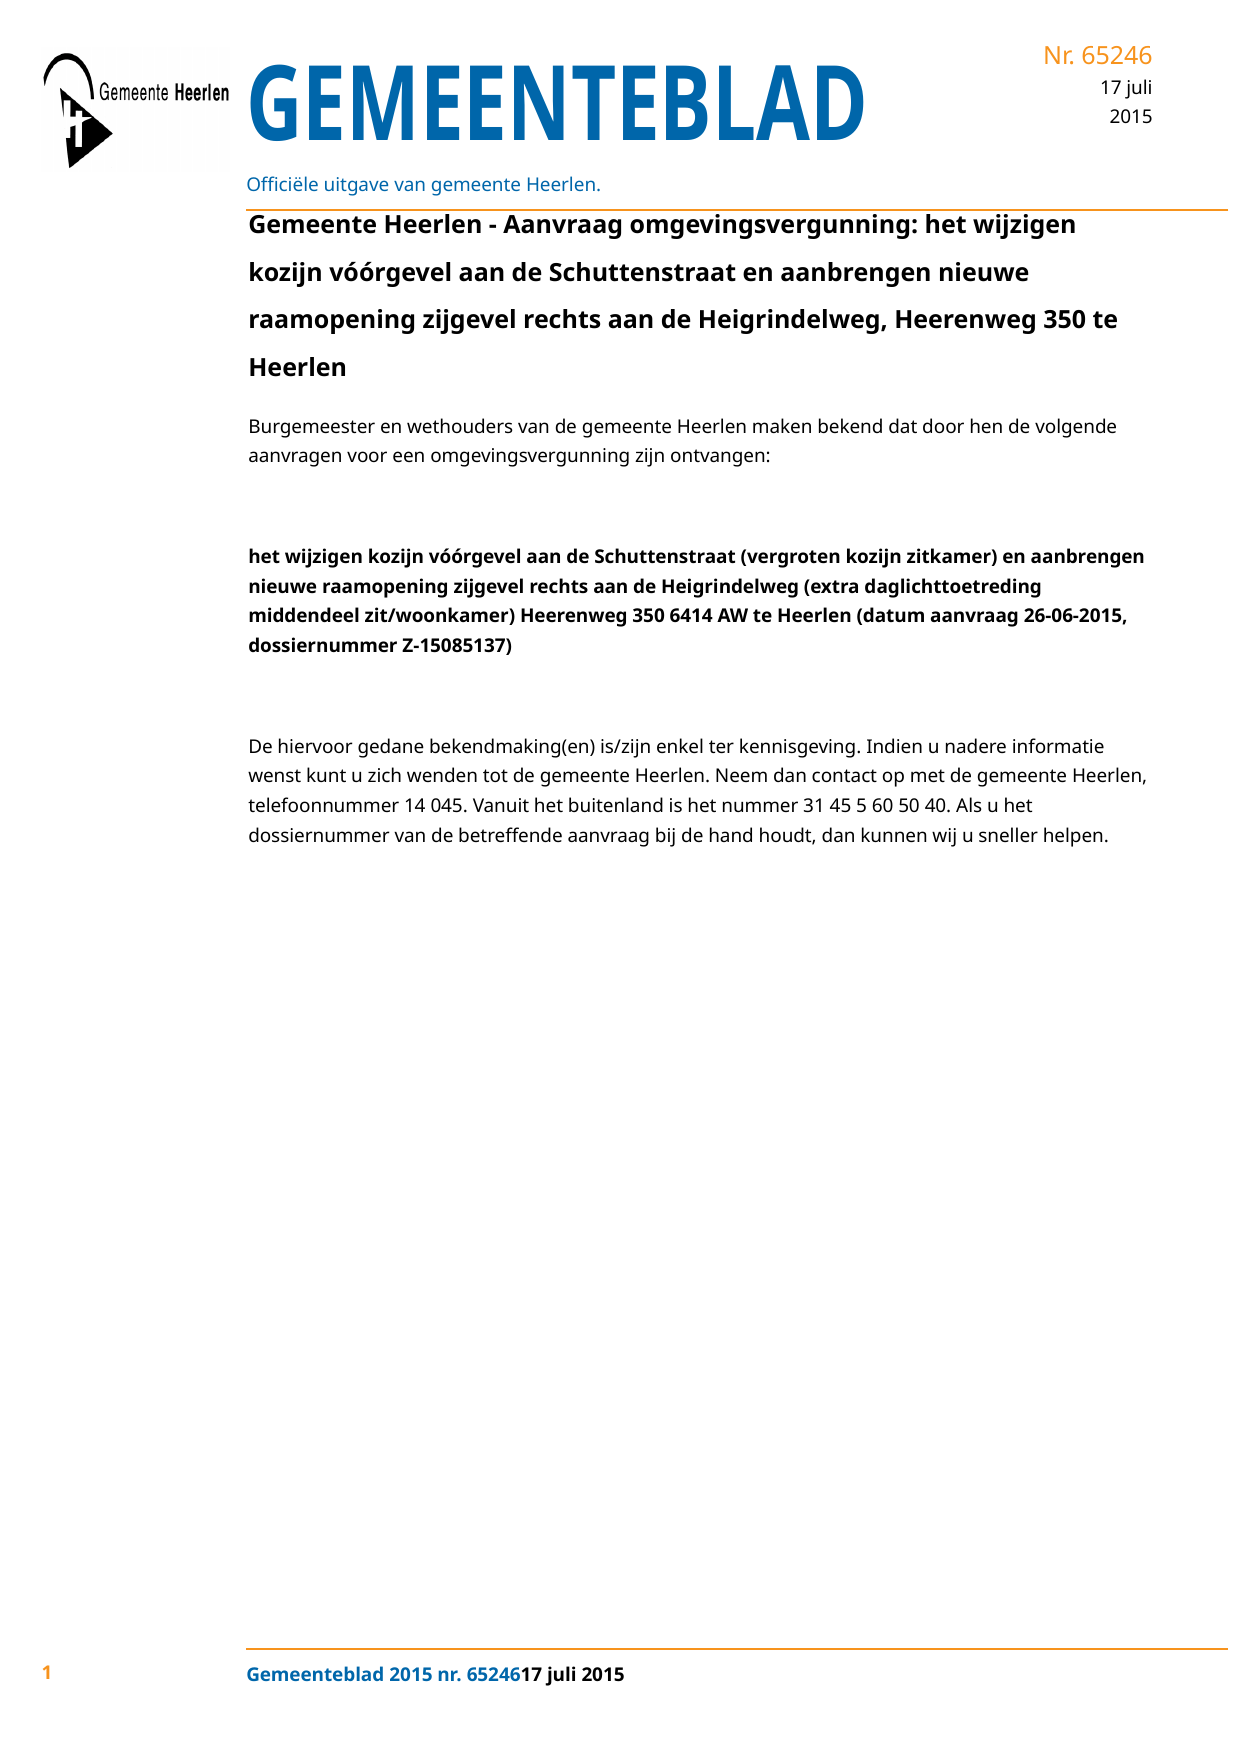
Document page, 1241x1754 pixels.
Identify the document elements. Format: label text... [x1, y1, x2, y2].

picture [41, 47, 231, 172]
text Gemeente Heerlen - Aanvraag omgevingsvergunning: het wijzigen kozijn vóórgevel aan de Schuttenstraat en aanbrengen nieuwe raamopening zijgevel rechts aan de Heigrindelweg, Heerenweg 350 te Heerlen [248, 211, 1152, 384]
text De hiervoor gedane bekendmaking(en) is/zijn enkel ter kennisgeving. Indien u nadere informatie wenst kunt u zich wenden tot de gemeente Heerlen. Neem dan contact op met de gemeente Heerlen, telefoonnummer 14 045. Vanuit het buitenland is het nummer 31 45 5 60 50 40. Als u het dossiernummer van de betreffende aanvraag bij de hand houdt, dan kunnen wij u sneller helpen. [248, 733, 1152, 848]
text het wijzigen kozijn vóórgevel aan de Schuttenstraat (vergroten kozijn zitkamer) en aanbrengen nieuwe raamopening zijgevel rechts aan de Heigrindelweg (extra daglichttoetreding middendeel zit/woonkamer) Heerenweg 350 6414 AW te Heerlen (datum aanvraag 26-06-2015, dossiernummer Z-15085137) [248, 543, 1152, 658]
text Burgemeester en wethouders van de gemeente Heerlen maken bekend dat door hen de volgende aanvragen voor een omgevingsvergunning zijn ontvangen: [248, 413, 1152, 468]
